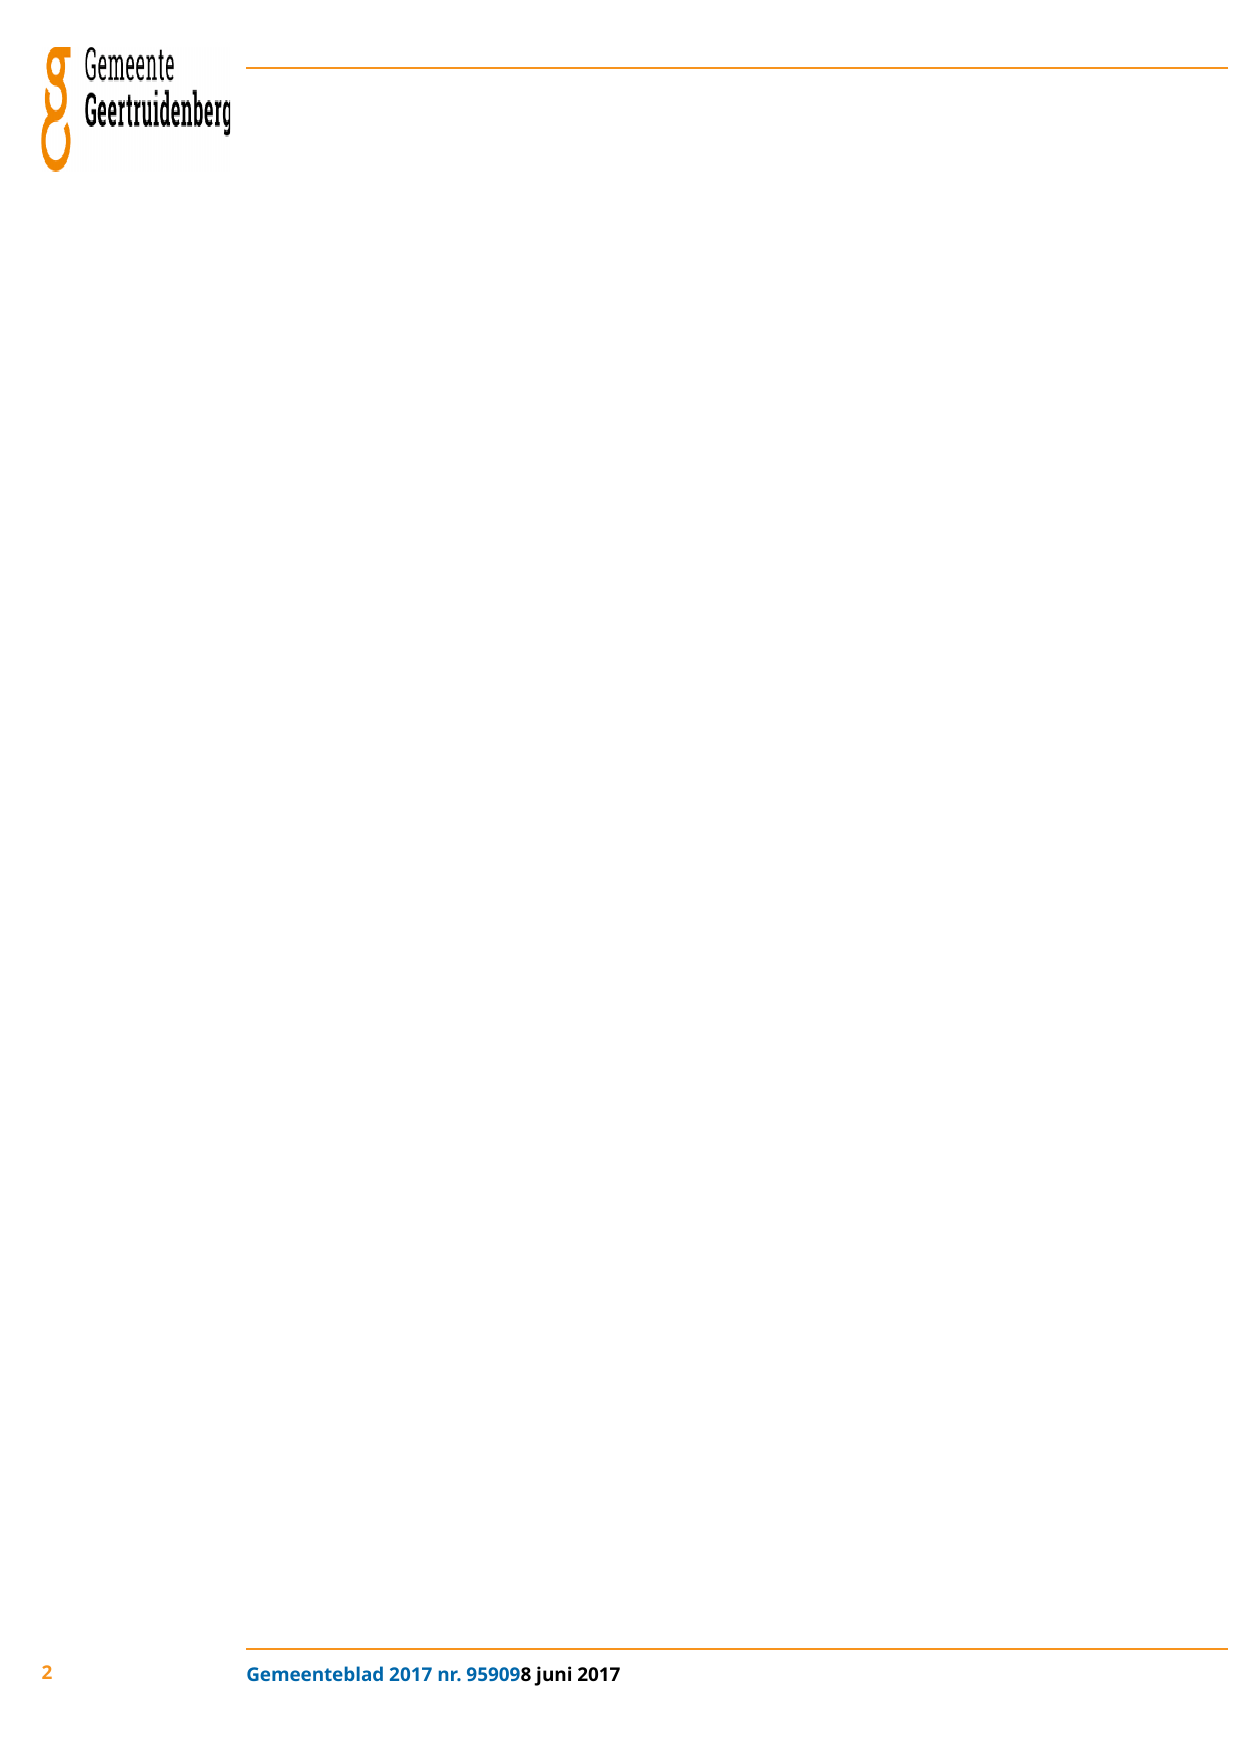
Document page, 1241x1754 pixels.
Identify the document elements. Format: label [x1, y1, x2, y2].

picture [41, 47, 231, 172]
